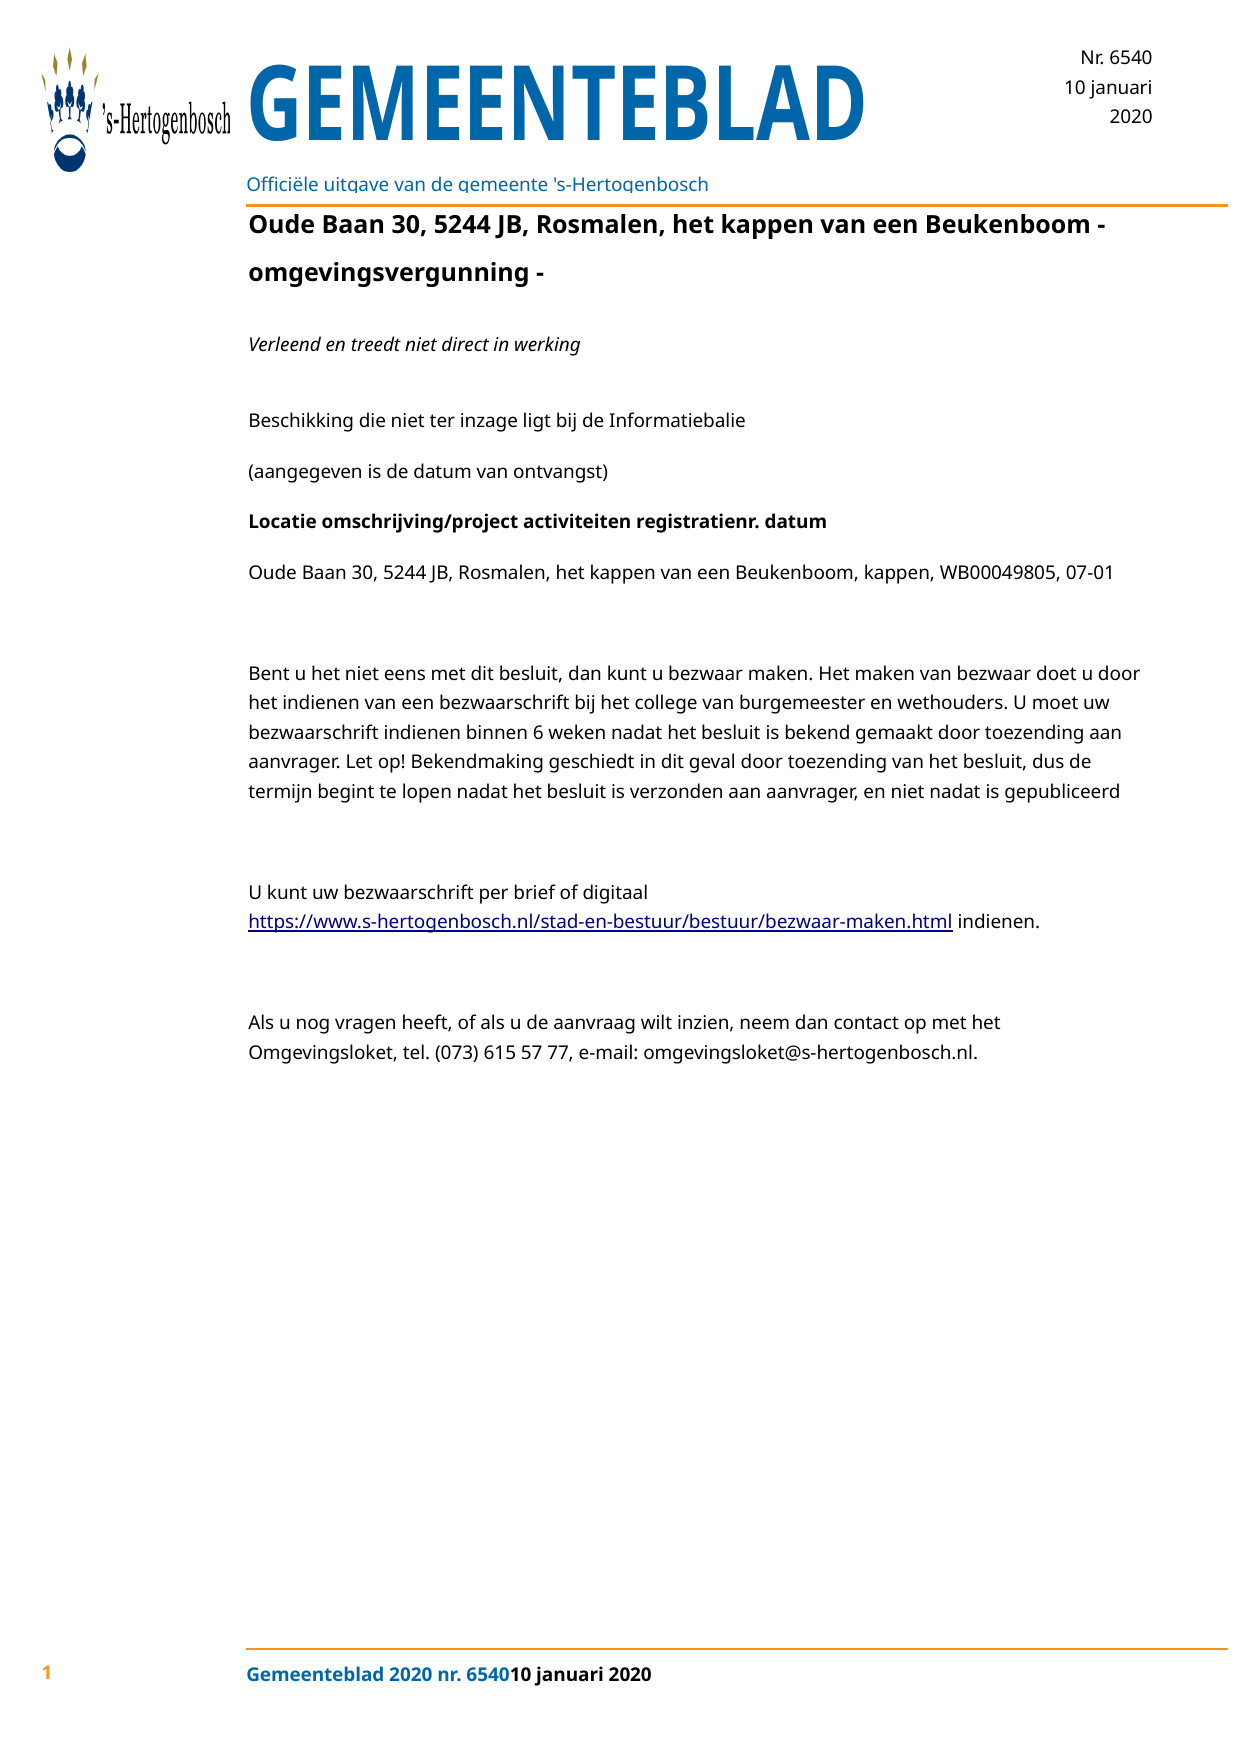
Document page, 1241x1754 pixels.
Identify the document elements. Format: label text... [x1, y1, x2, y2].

text Verleend en treedt niet direct in werking [248, 331, 1152, 357]
text (aangegeven is de datum van ontvangst) [248, 458, 1152, 484]
text Beschikking die niet ter inzage ligt bij de Informatiebalie [248, 408, 1152, 433]
text U kunt uw bezwaarschrift per brief of digitaal https://www.s-hertogenbosch.nl/stad-en-bestuur/bestuur/bezwaar-maken.html indienen. [248, 879, 1152, 934]
text Oude Baan 30, 5244 JB, Rosmalen, het kappen van een Beukenboom - omgevingsvergunning - [248, 207, 1152, 288]
picture [41, 47, 231, 172]
text Oude Baan 30, 5244 JB, Rosmalen, het kappen van een Beukenboom, kappen, WB00049805, 07-01 [248, 559, 1152, 584]
text Bent u het niet eens met dit besluit, dan kunt u bezwaar maken. Het maken van bezwaar doet u door het indienen van een bezwaarschrift bij het college van burgemeester en wethouders. U moet uw bezwaarschrift indienen binnen 6 weken nadat het besluit is bekend gemaakt door toezending aan aanvrager. Let op! Bekendmaking geschiedt in dit geval door toezending van het besluit, dus de termijn begint te lopen nadat het besluit is verzonden aan aanvrager, en niet nadat is gepubliceerd [248, 660, 1152, 804]
text Als u nog vragen heeft, of als u de aanvraag wilt inzien, neem dan contact op met het Omgevingsloket, tel. (073) 615 57 77, e-mail: omgevingsloket@s-hertogenbosch.nl. [248, 1009, 1152, 1064]
text Locatie omschrijving/project activiteiten registratienr. datum [248, 508, 1152, 534]
